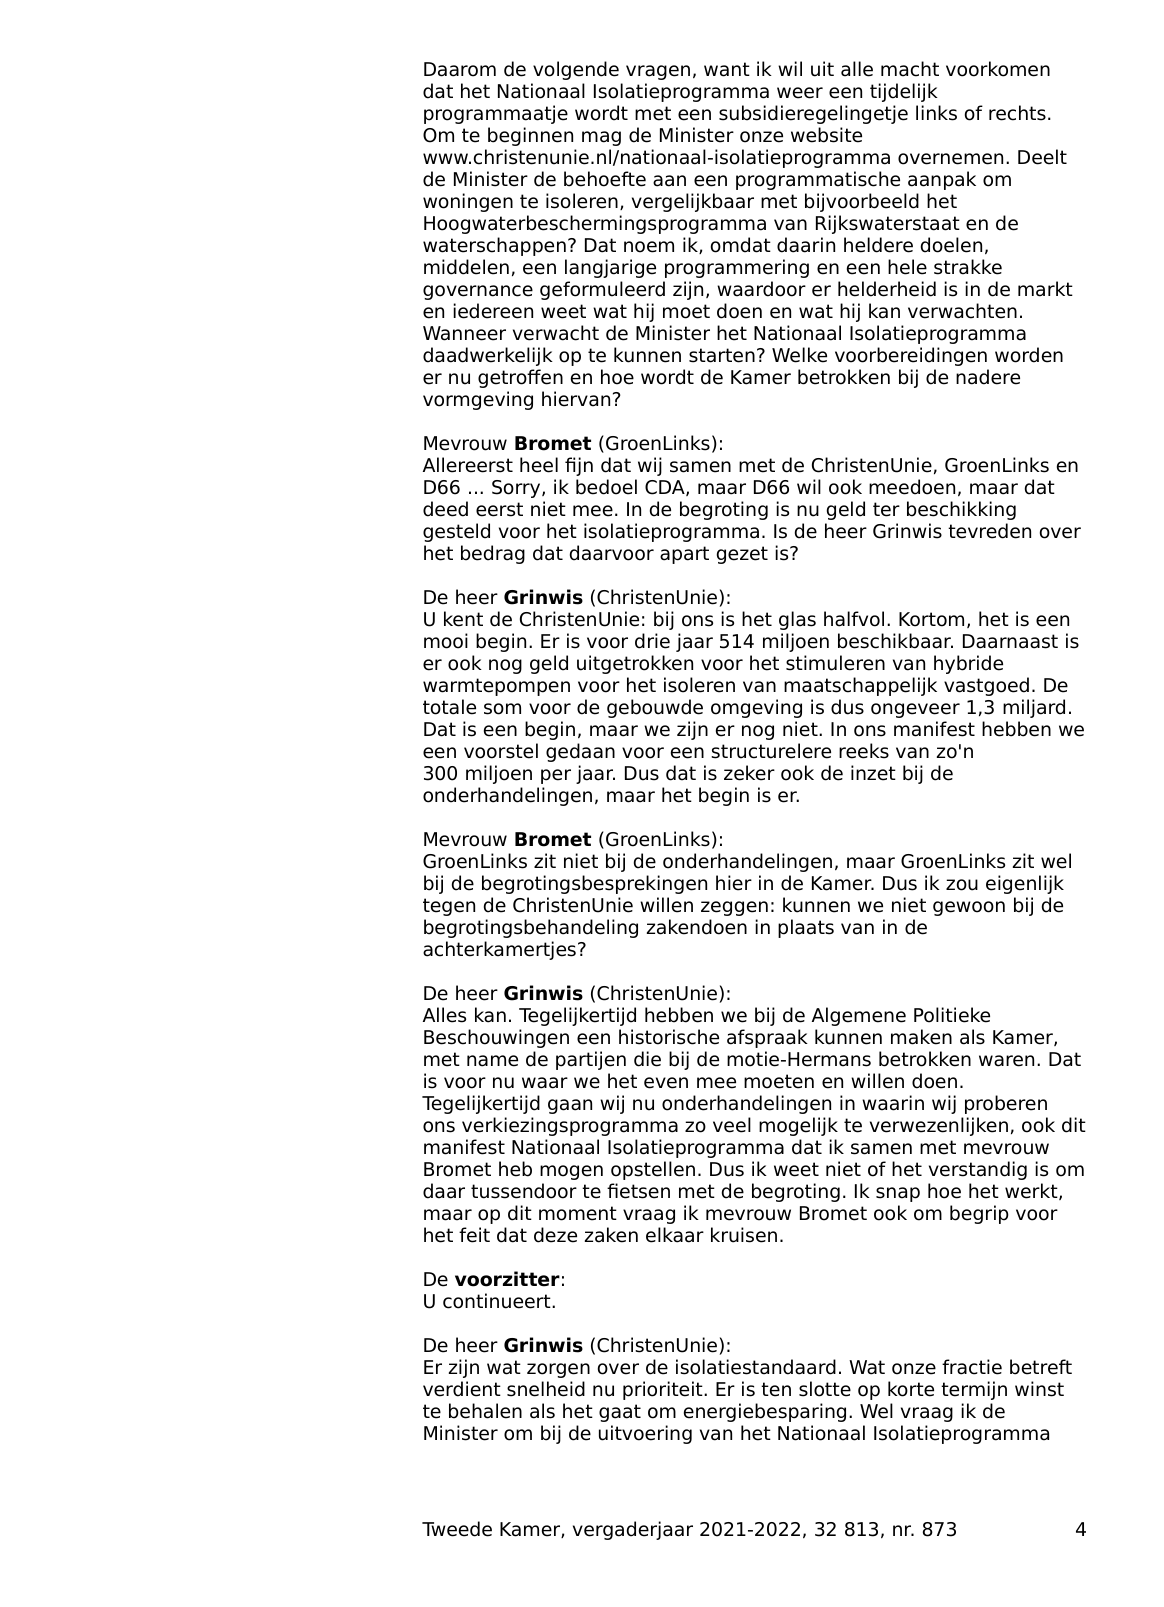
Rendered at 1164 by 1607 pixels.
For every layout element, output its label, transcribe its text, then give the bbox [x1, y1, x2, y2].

text De heer Grinwis (ChristenUnie): [422, 587, 1087, 609]
text GroenLinks zit niet bij de onderhandelingen, maar GroenLinks zit wel bij de begrotingsbesprekingen hier in de Kamer. Dus ik zou eigenlijk tegen de ChristenUnie willen zeggen: kunnen we niet gewoon bij de begrotingsbehandeling zakendoen in plaats van in de achterkamertjes? [422, 851, 1087, 961]
text De voorzitter: [422, 1269, 1087, 1291]
text U continueert. [422, 1291, 1087, 1313]
text Alles kan. Tegelijkertijd hebben we bij de Algemene Politieke Beschouwingen een historische afspraak kunnen maken als Kamer, met name de partijen die bij de motie-Hermans betrokken waren. Dat is voor nu waar we het even mee moeten en willen doen. Tegelijkertijd gaan wij nu onderhandelingen in waarin wij proberen ons verkiezingsprogramma zo veel mogelijk te verwezenlijken, ook dit manifest Nationaal Isolatieprogramma dat ik samen met mevrouw Bromet heb mogen opstellen. Dus ik weet niet of het verstandig is om daar tussendoor te fietsen met de begroting. Ik snap hoe het werkt, maar op dit moment vraag ik mevrouw Bromet ook om begrip voor het feit dat deze zaken elkaar kruisen. [422, 1005, 1087, 1247]
text Mevrouw Bromet (GroenLinks): [422, 433, 1087, 455]
text Er zijn wat zorgen over de isolatiestandaard. Wat onze fractie betreft verdient snelheid nu prioriteit. Er is ten slotte op korte termijn winst te behalen als het gaat om energiebesparing. Wel vraag ik de Minister om bij de uitvoering van het Nationaal Isolatieprogramma [422, 1357, 1087, 1445]
text Allereerst heel fijn dat wij samen met de ChristenUnie, GroenLinks en D66 ... Sorry, ik bedoel CDA, maar D66 wil ook meedoen, maar dat deed eerst niet mee. In de begroting is nu geld ter beschikking gesteld voor het isolatieprogramma. Is de heer Grinwis tevreden over het bedrag dat daarvoor apart gezet is? [422, 455, 1087, 565]
text Mevrouw Bromet (GroenLinks): [422, 829, 1087, 851]
text U kent de ChristenUnie: bij ons is het glas halfvol. Kortom, het is een mooi begin. Er is voor drie jaar 514 miljoen beschikbaar. Daarnaast is er ook nog geld uitgetrokken voor het stimuleren van hybride warmtepompen voor het isoleren van maatschappelijk vastgoed. De totale som voor de gebouwde omgeving is dus ongeveer 1,3 miljard. Dat is een begin, maar we zijn er nog niet. In ons manifest hebben we een voorstel gedaan voor een structurelere reeks van zo'n 300 miljoen per jaar. Dus dat is zeker ook de inzet bij de onderhandelingen, maar het begin is er. [422, 609, 1087, 807]
text De heer Grinwis (ChristenUnie): [422, 1335, 1087, 1357]
text De heer Grinwis (ChristenUnie): [422, 983, 1087, 1005]
text Daarom de volgende vragen, want ik wil uit alle macht voorkomen dat het Nationaal Isolatieprogramma weer een tijdelijk programmaatje wordt met een subsidieregelingetje links of rechts. Om te beginnen mag de Minister onze website www.christenunie.nl/nationaal-isolatieprogramma overnemen. Deelt de Minister de behoefte aan een programmatische aanpak om woningen te isoleren, vergelijkbaar met bijvoorbeeld het Hoogwaterbeschermingsprogramma van Rijkswaterstaat en de waterschappen? Dat noem ik, omdat daarin heldere doelen, middelen, een langjarige programmering en een hele strakke governance geformuleerd zijn, waardoor er helderheid is in de markt en iedereen weet wat hij moet doen en wat hij kan verwachten. Wanneer verwacht de Minister het Nationaal Isolatieprogramma daadwerkelijk op te kunnen starten? Welke voorbereidingen worden er nu getroffen en hoe wordt de Kamer betrokken bij de nadere vormgeving hiervan? [422, 59, 1087, 411]
